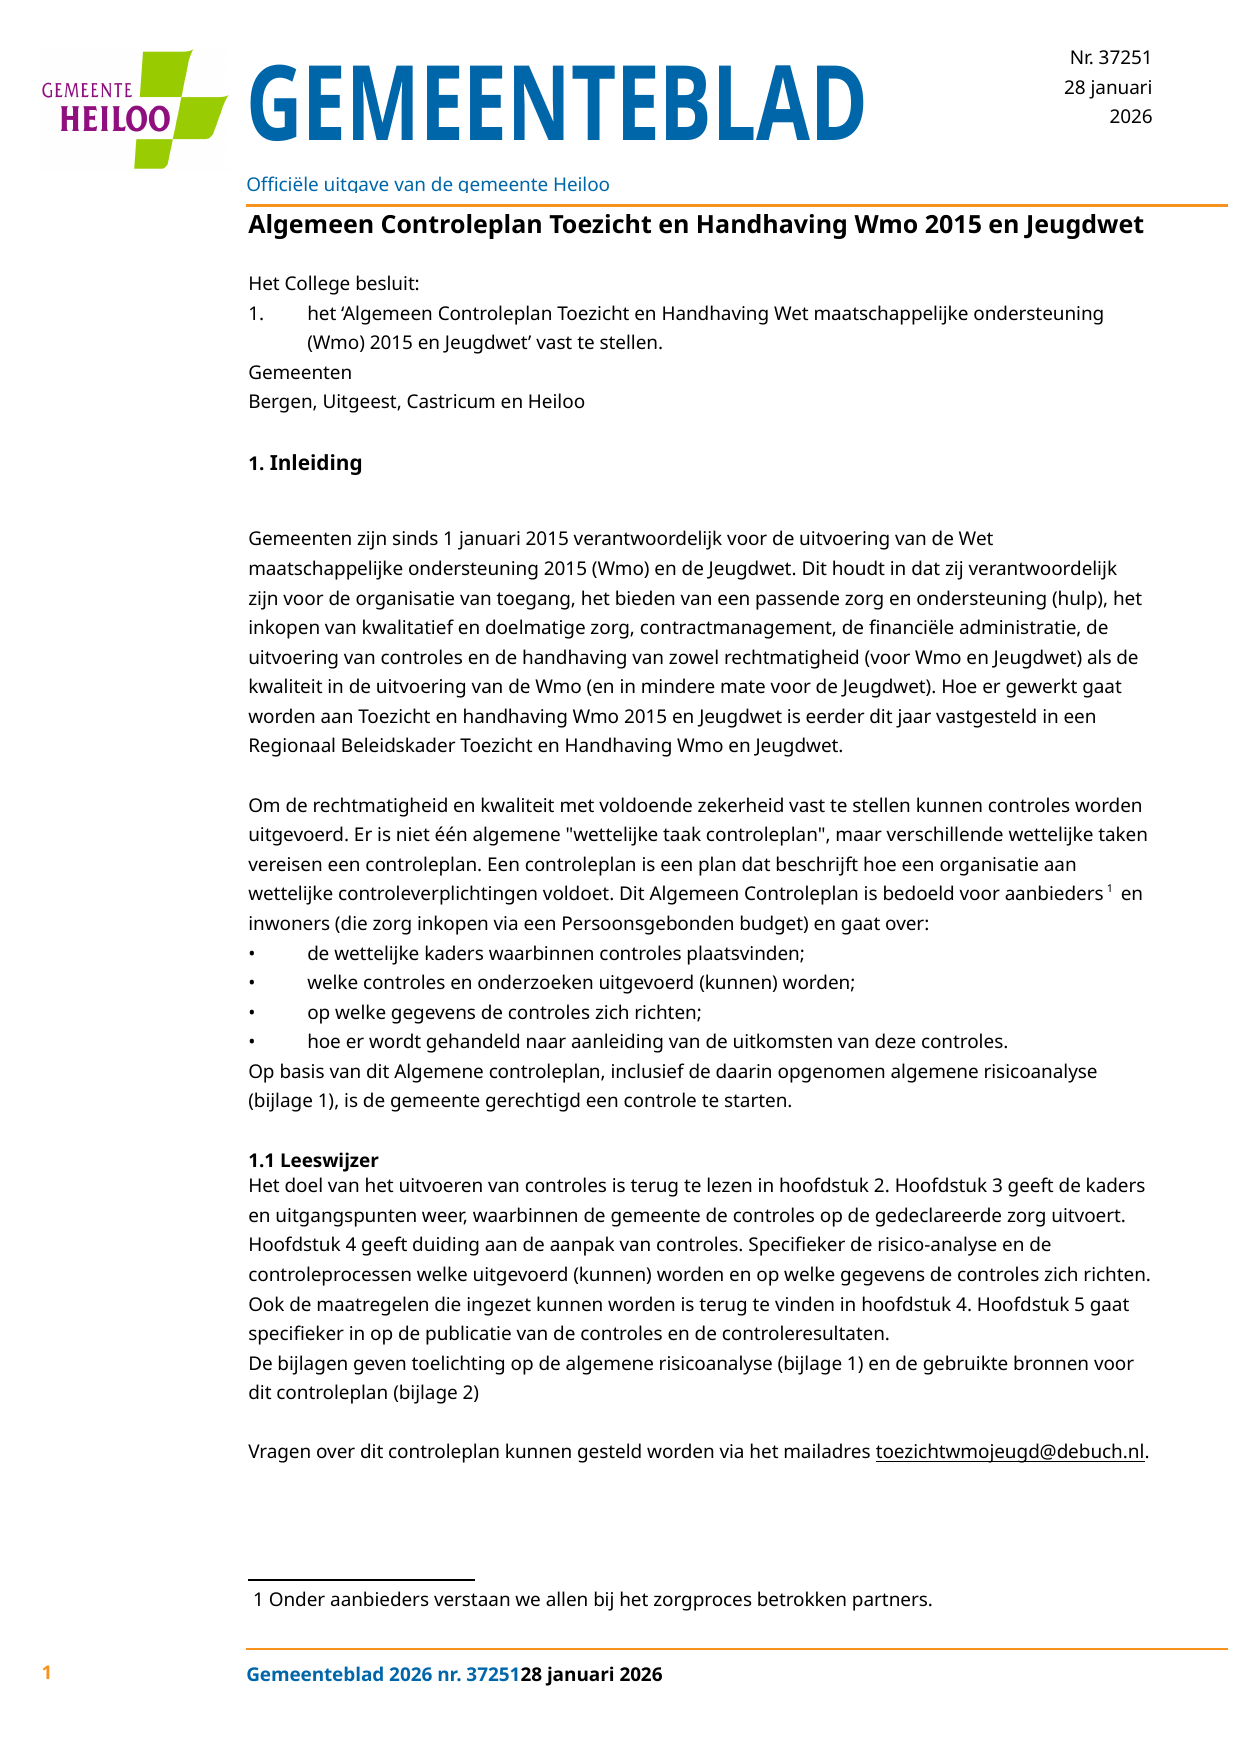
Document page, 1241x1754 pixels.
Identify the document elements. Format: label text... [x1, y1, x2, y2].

text Op basis van dit Algemene controleplan, inclusief de daarin opgenomen algemene risicoanalyse (bijlage 1), is de gemeente gerechtigd een controle te starten. [248, 1058, 1152, 1113]
text 1. Inleiding [248, 448, 1152, 476]
text Vragen over dit controleplan kunnen gesteld worden via het mailadres toezichtwmojeugd@debuch.nl. [248, 1439, 1152, 1464]
text Bergen, Uitgeest, Castricum en Heiloo [248, 389, 1152, 414]
text De bijlagen geven toelichting op de algemene risicoanalyse (bijlage 1) en de gebruikte bronnen voor dit controleplan (bijlage 2) [248, 1350, 1152, 1405]
text Om de rechtmatigheid en kwaliteit met voldoende zekerheid vast te stellen kunnen controles worden uitgevoerd. Er is niet één algemene "wettelijke taak controleplan", maar verschillende wettelijke taken vereisen een controleplan. Een controleplan is een plan dat beschrijft hoe een organisatie aan wettelijke controleverplichtingen voldoet. Dit Algemeen Controleplan is bedoeld voor aanbieders en inwoners (die zorg inkopen via een Persoonsgebonden budget) en gaat over: [248, 792, 1152, 936]
list welke controles en onderzoeken uitgevoerd (kunnen) worden; [248, 969, 1152, 995]
text Gemeenten [248, 359, 1152, 385]
text Gemeenten zijn sinds 1 januari 2015 verantwoordelijk voor de uitvoering van de Wet maatschappelijke ondersteuning 2015 (Wmo) en de Jeugdwet. Dit houdt in dat zij verantwoordelijk zijn voor de organisatie van toegang, het bieden van een passende zorg en ondersteuning (hulp), het inkopen van kwalitatief en doelmatige zorg, contractmanagement, de financiële administratie, de uitvoering van controles en de handhaving van zowel rechtmatigheid (voor Wmo en Jeugdwet) als de kwaliteit in de uitvoering van de Wmo (en in mindere mate voor de Jeugdwet). Hoe er gewerkt gaat worden aan Toezicht en handhaving Wmo 2015 en Jeugdwet is eerder dit jaar vastgesteld in een Regionaal Beleidskader Toezicht en Handhaving Wmo en Jeugdwet. [248, 526, 1152, 758]
text Onder aanbieders verstaan we allen bij het zorgproces betrokken partners. [248, 1586, 1152, 1612]
picture [41, 47, 231, 172]
list hoe er wordt gehandeld naar aanleiding van de uitkomsten van deze controles. [248, 1028, 1152, 1054]
text Het doel van het uitvoeren van controles is terug te lezen in hoofdstuk 2. Hoofdstuk 3 geeft de kaders en uitgangspunten weer, waarbinnen de gemeente de controles op de gedeclareerde zorg uitvoert. Hoofdstuk 4 geeft duiding aan de aanpak van controles. Specifieker de risico-analyse en de controleprocessen welke uitgevoerd (kunnen) worden en op welke gegevens de controles zich richten. Ook de maatregelen die ingezet kunnen worden is terug te vinden in hoofdstuk 4. Hoofdstuk 5 gaat specifieker in op de publicatie van de controles en de controleresultaten. [248, 1172, 1152, 1346]
text Algemeen Controleplan Toezicht en Handhaving Wmo 2015 en Jeugdwet [248, 207, 1152, 241]
text 1.1 Leeswijzer [248, 1147, 1152, 1172]
list het ‘Algemeen Controleplan Toezicht en Handhaving Wet maatschappelijke ondersteuning (Wmo) 2015 en Jeugdwet’ vast te stellen. [248, 300, 1152, 355]
text Het College besluit: [248, 270, 1152, 296]
list de wettelijke kaders waarbinnen controles plaatsvinden; [248, 940, 1152, 965]
list op welke gegevens de controles zich richten; [248, 999, 1152, 1024]
